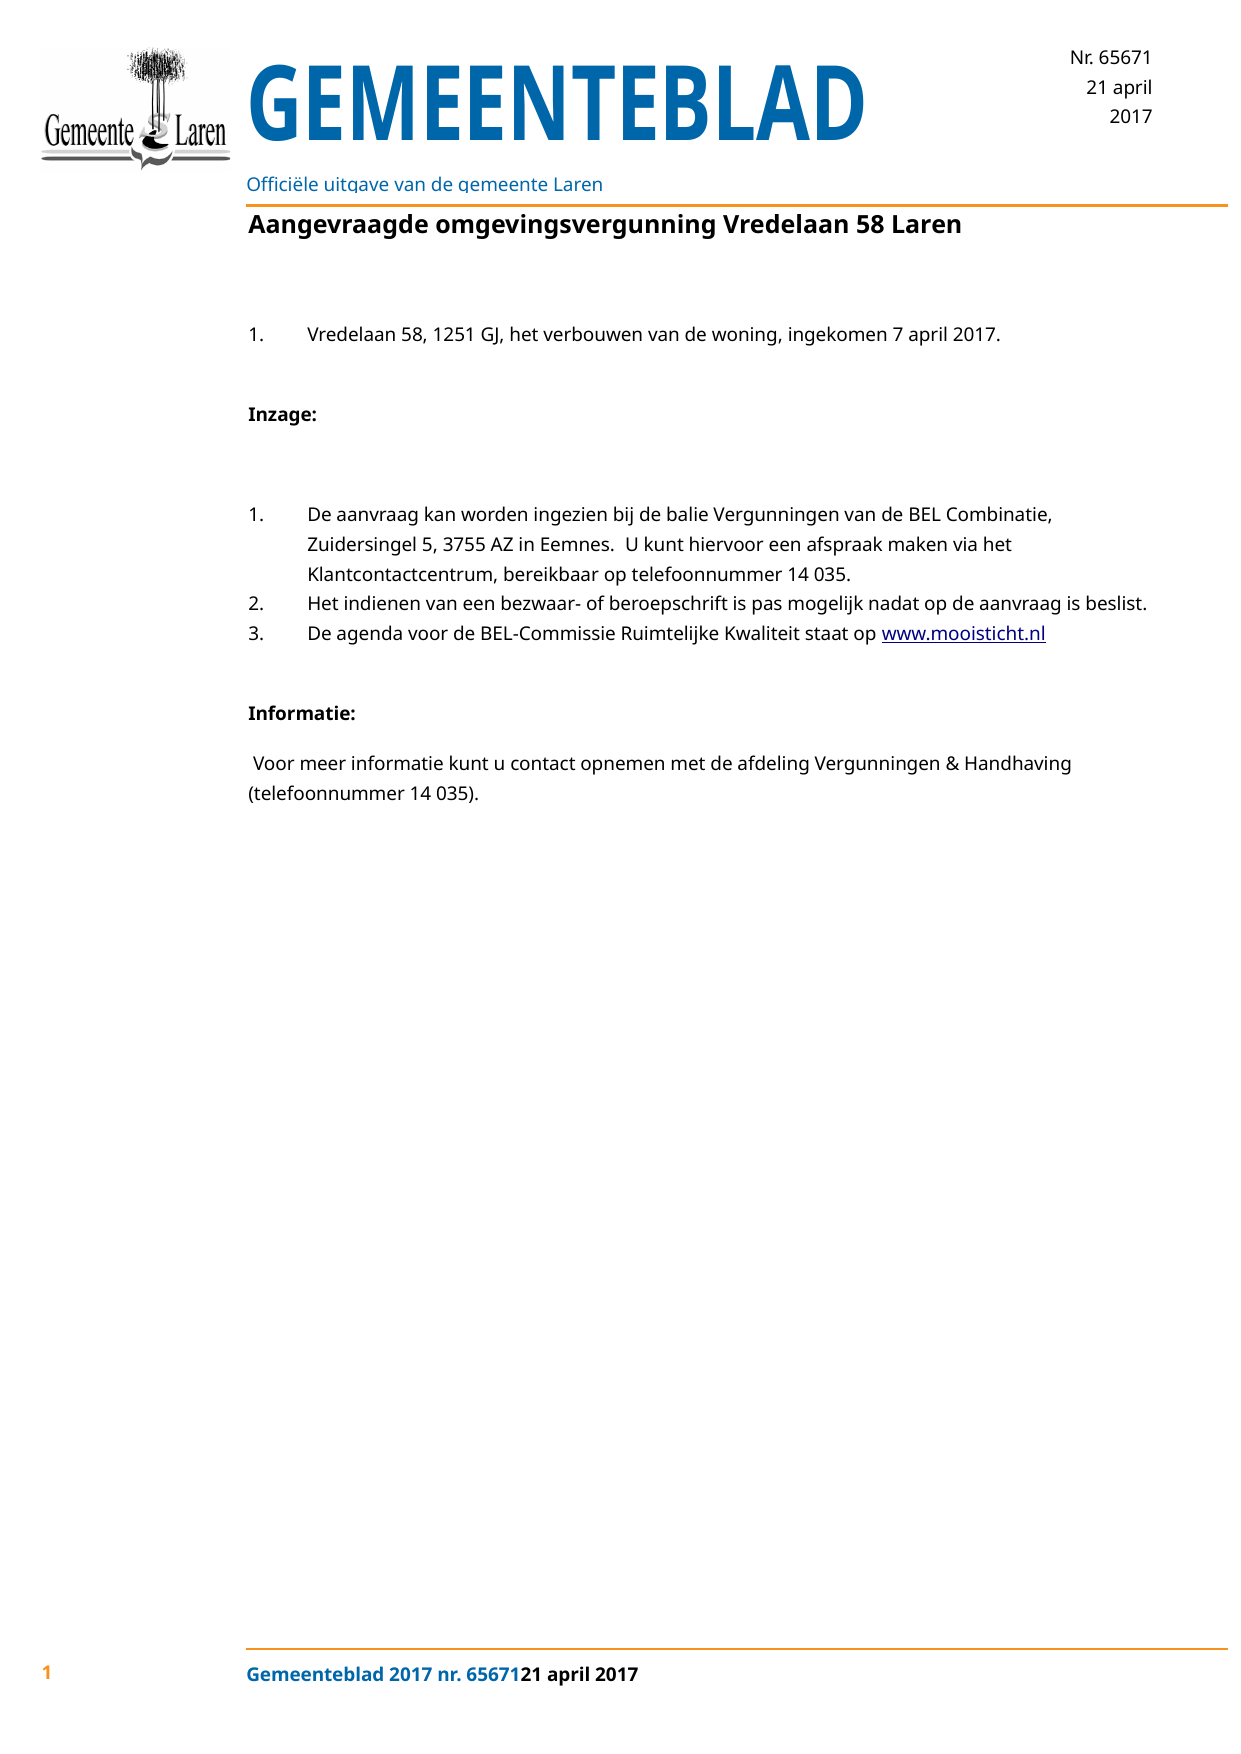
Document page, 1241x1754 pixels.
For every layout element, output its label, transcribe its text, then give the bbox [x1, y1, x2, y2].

text Inzage: [248, 401, 1152, 426]
text Voor meer informatie kunt u contact opnemen met de afdeling Vergunningen & Handhaving (telefoonnummer 14 035). [248, 750, 1152, 806]
text Aangevraagde omgevingsvergunning Vredelaan 58 Laren [248, 207, 1152, 241]
picture [41, 47, 231, 172]
list De agenda voor de BEL-Commissie Ruimtelijke Kwaliteit staat op www.mooisticht.nl [248, 620, 1152, 646]
text Informatie: [248, 700, 1152, 726]
list Vredelaan 58, 1251 GJ, het verbouwen van de woning, ingekomen 7 april 2017. [248, 321, 1152, 346]
list De aanvraag kan worden ingezien bij de balie Vergunningen van de BEL Combinatie, Zuidersingel 5, 3755 AZ in Eemnes. U kunt hiervoor een afspraak maken via het Klantcontactcentrum, bereikbaar op telefoonnummer 14 035. [248, 502, 1152, 586]
list Het indienen van een bezwaar- of beroepschrift is pas mogelijk nadat op de aanvraag is beslist. [248, 590, 1152, 616]
